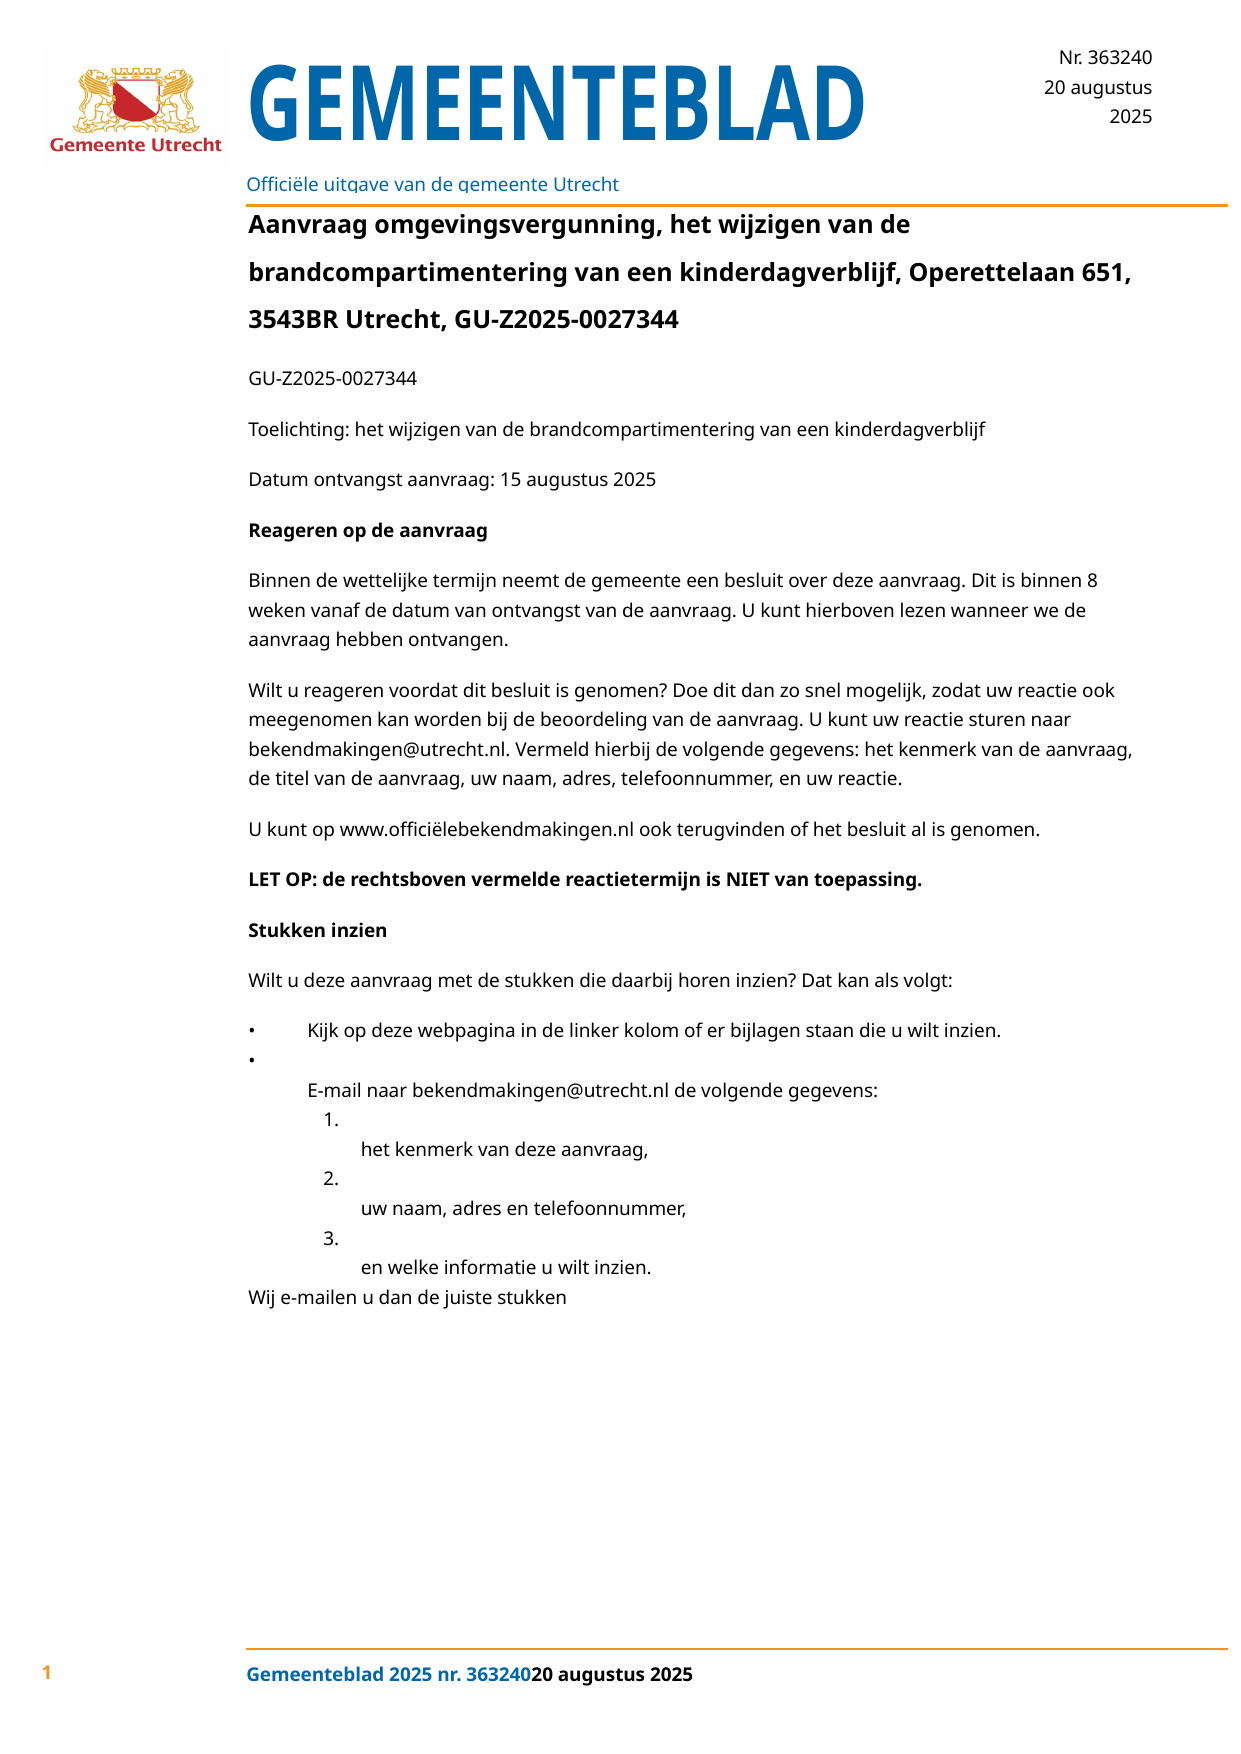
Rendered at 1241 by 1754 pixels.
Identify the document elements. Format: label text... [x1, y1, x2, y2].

text Aanvraag omgevingsvergunning, het wijzigen van de brandcompartimentering van een kinderdagverblijf, Operettelaan 651, 3543BR Utrecht, GU-Z2025-0027344 [248, 207, 1152, 336]
list E-mail naar bekendmakingen@utrecht.nl de volgende gegevens: [248, 1077, 1152, 1102]
text Datum ontvangst aanvraag: 15 augustus 2025 [248, 466, 1152, 492]
text U kunt op www.officiëlebekendmakingen.nl ook terugvinden of het besluit al is genomen. [248, 816, 1152, 842]
text Binnen de wettelijke termijn neemt de gemeente een besluit over deze aanvraag. Dit is binnen 8 weken vanaf de datum van ontvangst van de aanvraag. U kunt hierboven lezen wanneer we de aanvraag hebben ontvangen. [248, 567, 1152, 652]
picture [41, 47, 231, 172]
text Toelichting: het wijzigen van de brandcompartimentering van een kinderdagverblijf [248, 416, 1152, 442]
text Wij e-mailen u dan de juiste stukken [248, 1284, 1152, 1309]
text LET OP: de rechtsboven vermelde reactietermijn is NIET van toepassing. [248, 866, 1152, 892]
list uw naam, adres en telefoonnummer, [323, 1195, 1152, 1221]
text Wilt u reageren voordat dit besluit is genomen? Doe dit dan zo snel mogelijk, zodat uw reactie ook meegenomen kan worden bij de beoordeling van de aanvraag. U kunt uw reactie sturen naar bekendmakingen@utrecht.nl. Vermeld hierbij de volgende gegevens: het kenmerk van de aanvraag, de titel van de aanvraag, uw naam, adres, telefoonnummer, en uw reactie. [248, 677, 1152, 791]
list Kijk op deze webpagina in de linker kolom of er bijlagen staan die u wilt inzien. [248, 1018, 1152, 1043]
list en welke informatie u wilt inzien. [323, 1254, 1152, 1280]
text Reageren op de aanvraag [248, 517, 1152, 542]
text GU-Z2025-0027344 [248, 366, 1152, 391]
list het kenmerk van deze aanvraag, [323, 1136, 1152, 1162]
text Wilt u deze aanvraag met de stukken die daarbij horen inzien? Dat kan als volgt: [248, 967, 1152, 993]
text Stukken inzien [248, 917, 1152, 942]
